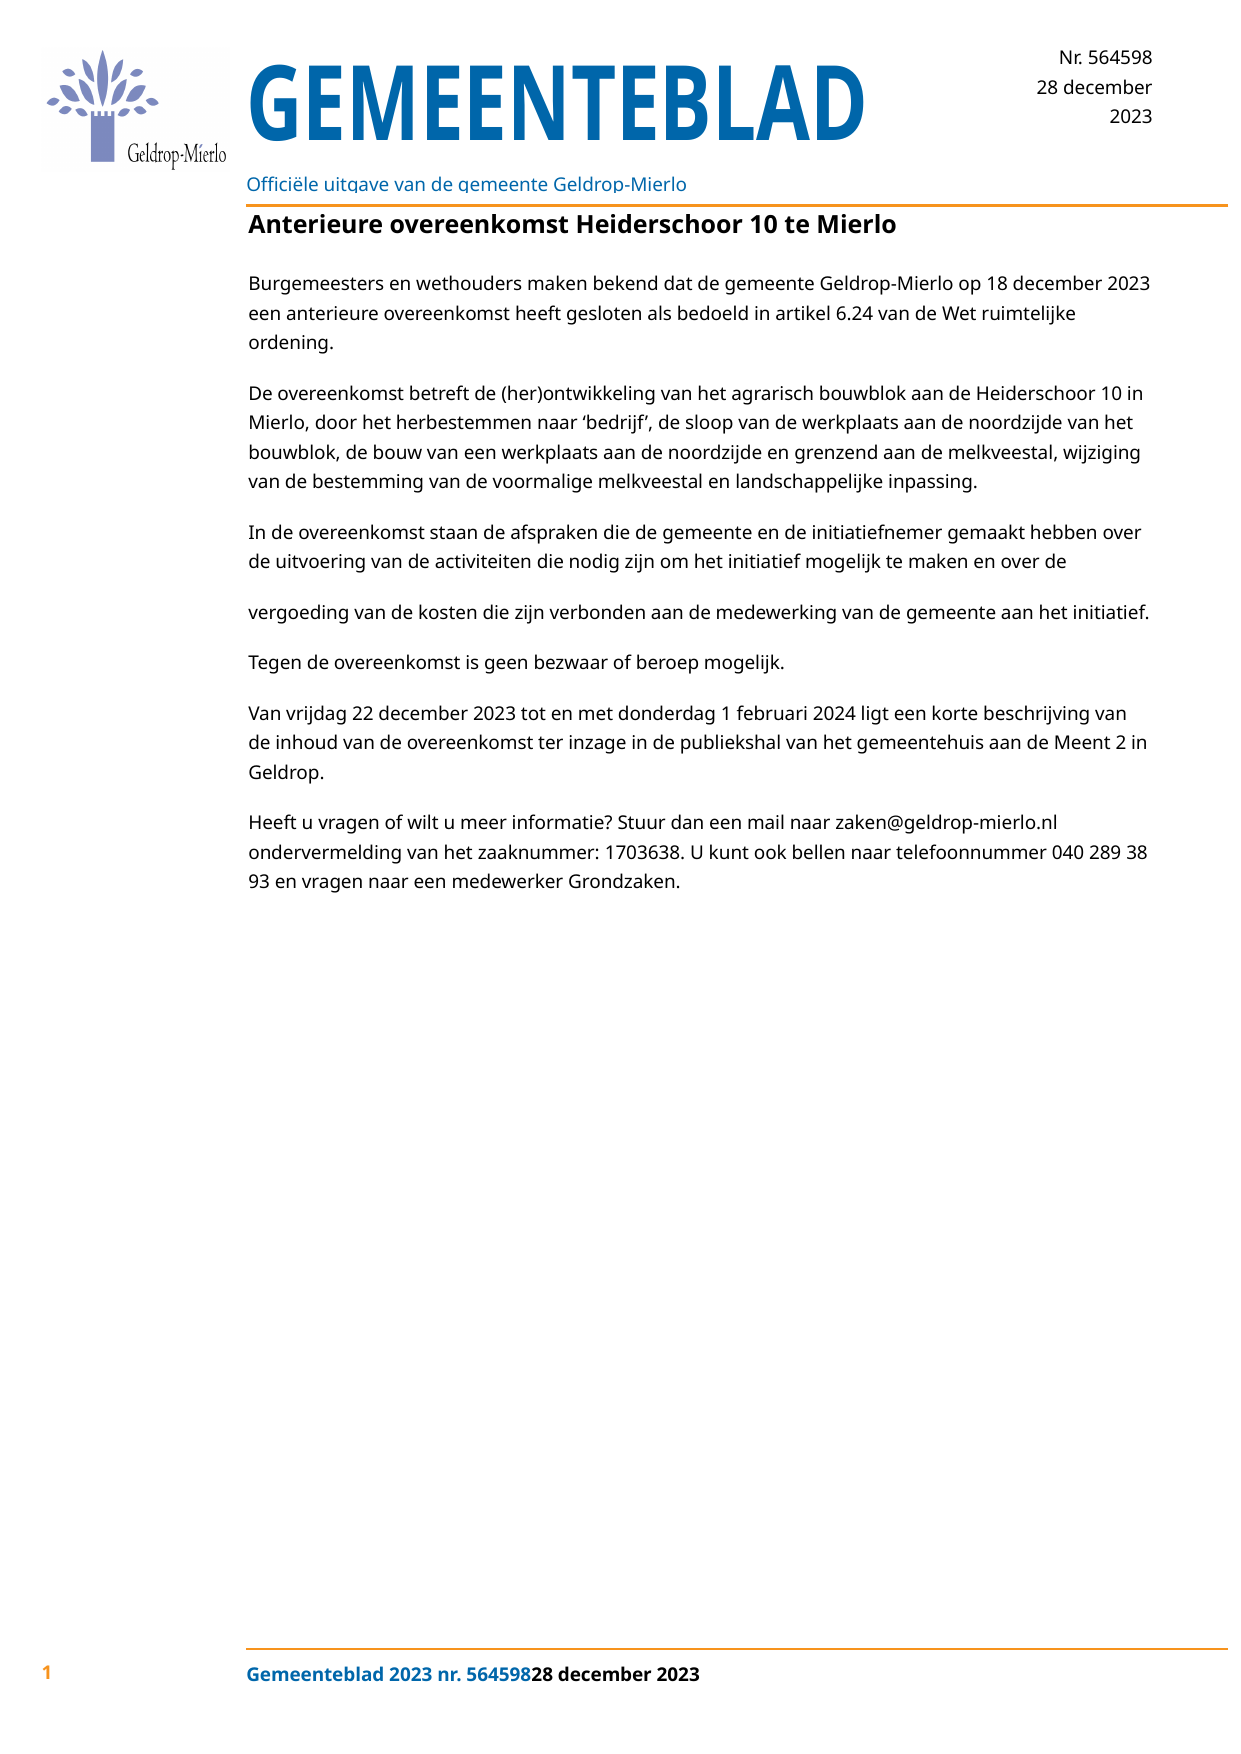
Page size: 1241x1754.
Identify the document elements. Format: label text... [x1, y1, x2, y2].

text vergoeding van de kosten die zijn verbonden aan de medewerking van de gemeente aan het initiatief. [248, 599, 1152, 625]
text Van vrijdag 22 december 2023 tot en met donderdag 1 februari 2024 ligt een korte beschrijving van de inhoud van de overeenkomst ter inzage in de publiekshal van het gemeentehuis aan de Meent 2 in Geldrop. [248, 700, 1152, 785]
picture [41, 47, 231, 172]
text Anterieure overeenkomst Heiderschoor 10 te Mierlo [248, 207, 1152, 241]
text In de overeenkomst staan de afspraken die de gemeente en de initiatiefnemer gemaakt hebben over de uitvoering van de activiteiten die nodig zijn om het initiatief mogelijk te maken en over de [248, 519, 1152, 574]
text De overeenkomst betreft de (her)ontwikkeling van het agrarisch bouwblok aan de Heiderschoor 10 in Mierlo, door het herbestemmen naar ‘bedrijf’, de sloop van de werkplaats aan de noordzijde van het bouwblok, de bouw van een werkplaats aan de noordzijde en grenzend aan de melkveestal, wijziging van de bestemming van de voormalige melkveestal en landschappelijke inpassing. [248, 380, 1152, 494]
text Tegen de overeenkomst is geen bezwaar of beroep mogelijk. [248, 649, 1152, 675]
text Burgemeesters en wethouders maken bekend dat de gemeente Geldrop-Mierlo op 18 december 2023 een anterieure overeenkomst heeft gesloten als bedoeld in artikel 6.24 van de Wet ruimtelijke ordening. [248, 270, 1152, 355]
text Heeft u vragen of wilt u meer informatie? Stuur dan een mail naar zaken@geldrop-mierlo.nl ondervermelding van het zaaknummer: 1703638. U kunt ook bellen naar telefoonnummer 040 289 38 93 en vragen naar een medewerker Grondzaken. [248, 809, 1152, 894]
